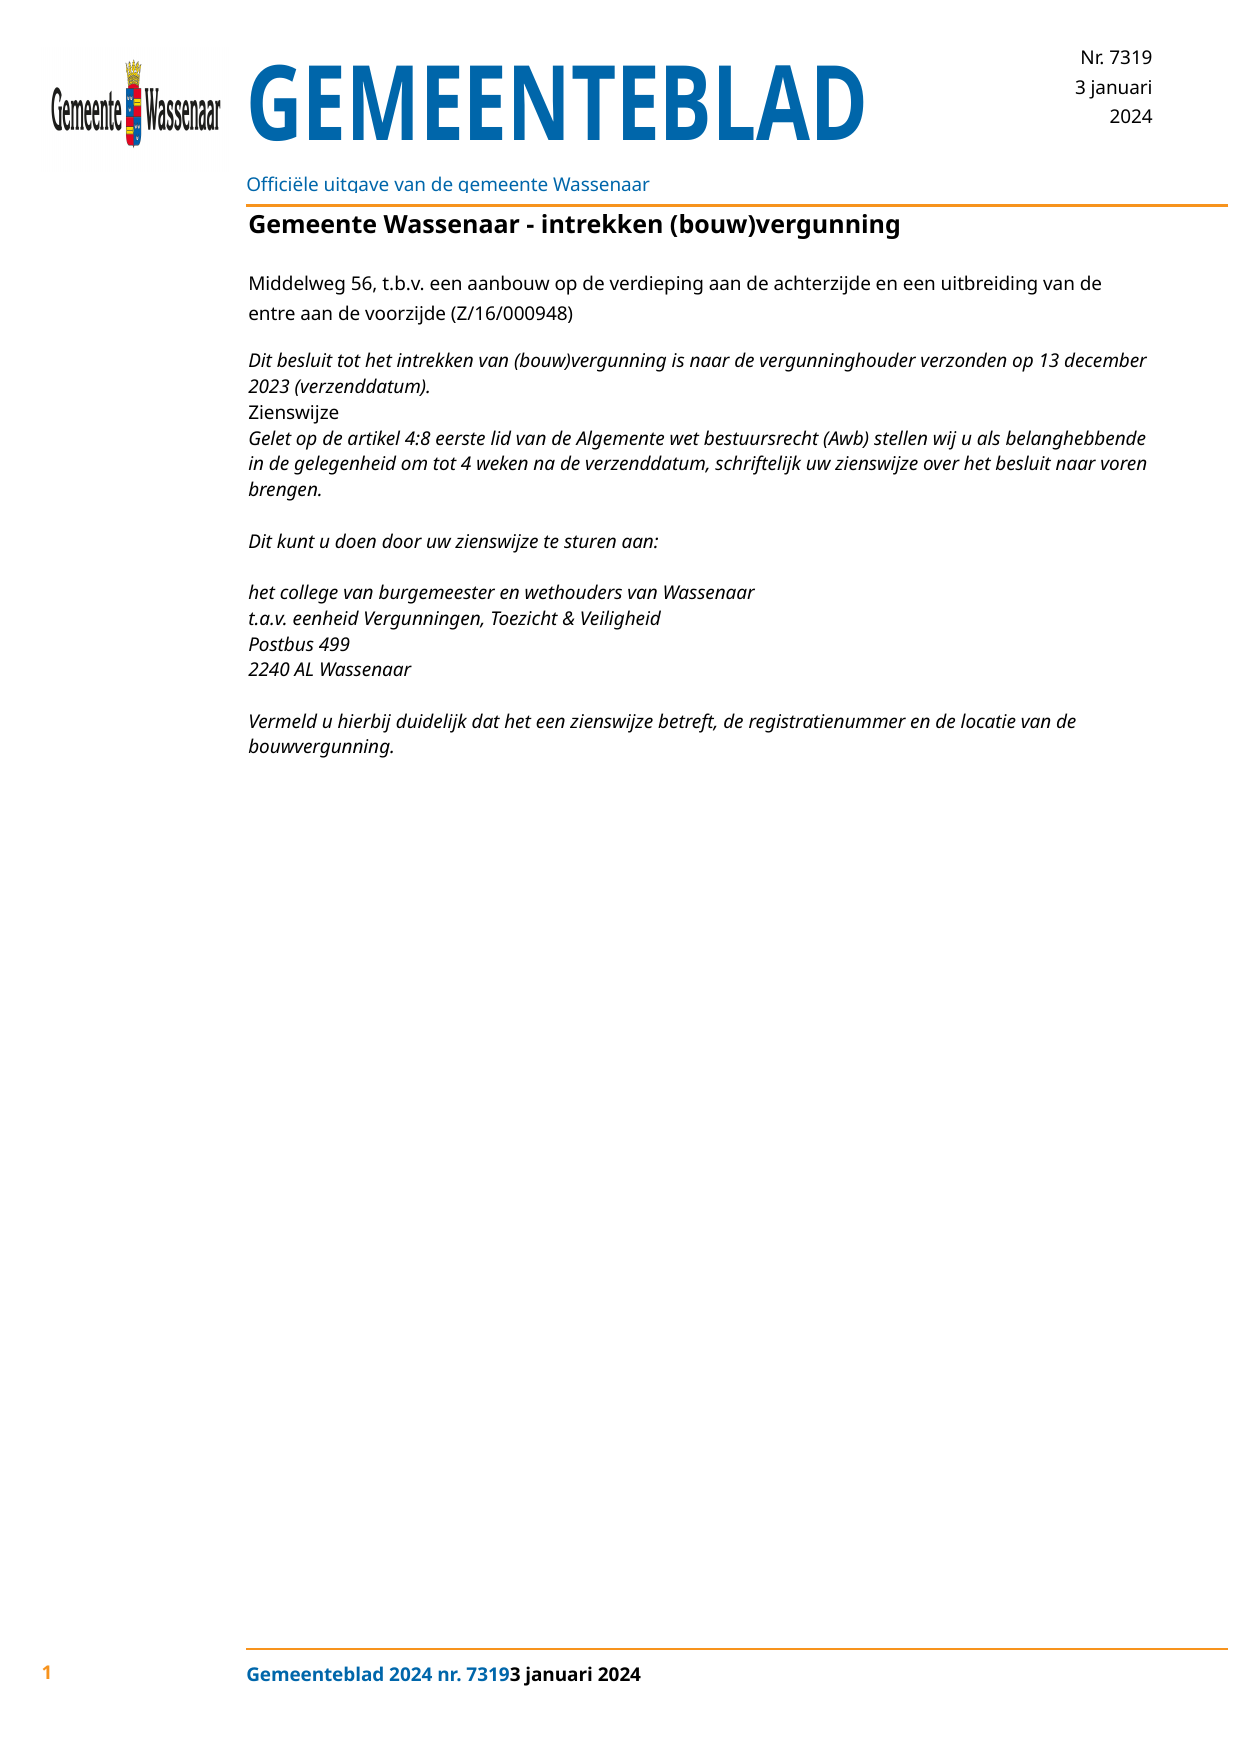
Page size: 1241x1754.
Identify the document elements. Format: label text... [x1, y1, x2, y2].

text Gelet op de artikel 4:8 eerste lid van de Algemente wet bestuursrecht (Awb) stellen wij u als belanghebbende in de gelegenheid om tot 4 weken na de verzenddatum, schriftelijk uw zienswijze over het besluit naar voren brengen. [248, 425, 1152, 502]
picture [41, 47, 231, 172]
text 2240 AL Wassenaar [248, 656, 1152, 682]
text Vermeld u hierbij duidelijk dat het een zienswijze betreft, de registratienummer en de locatie van de bouwvergunning. [248, 708, 1152, 759]
text het college van burgemeester en wethouders van Wassenaar [248, 579, 1152, 605]
text t.a.v. eenheid Vergunningen, Toezicht & Veiligheid [248, 605, 1152, 631]
text Middelweg 56, t.b.v. een aanbouw op de verdieping aan de achterzijde en een uitbreiding van de entre aan de voorzijde (Z/16/000948) [248, 270, 1152, 326]
text Dit besluit tot het intrekken van (bouw)vergunning is naar de vergunninghouder verzonden op 13 december 2023 (verzenddatum). [248, 348, 1152, 399]
text Gemeente Wassenaar - intrekken (bouw)vergunning [248, 207, 1152, 241]
text Zienswijze [248, 399, 1152, 425]
text Postbus 499 [248, 631, 1152, 656]
text Dit kunt u doen door uw zienswijze te sturen aan: [248, 528, 1152, 553]
